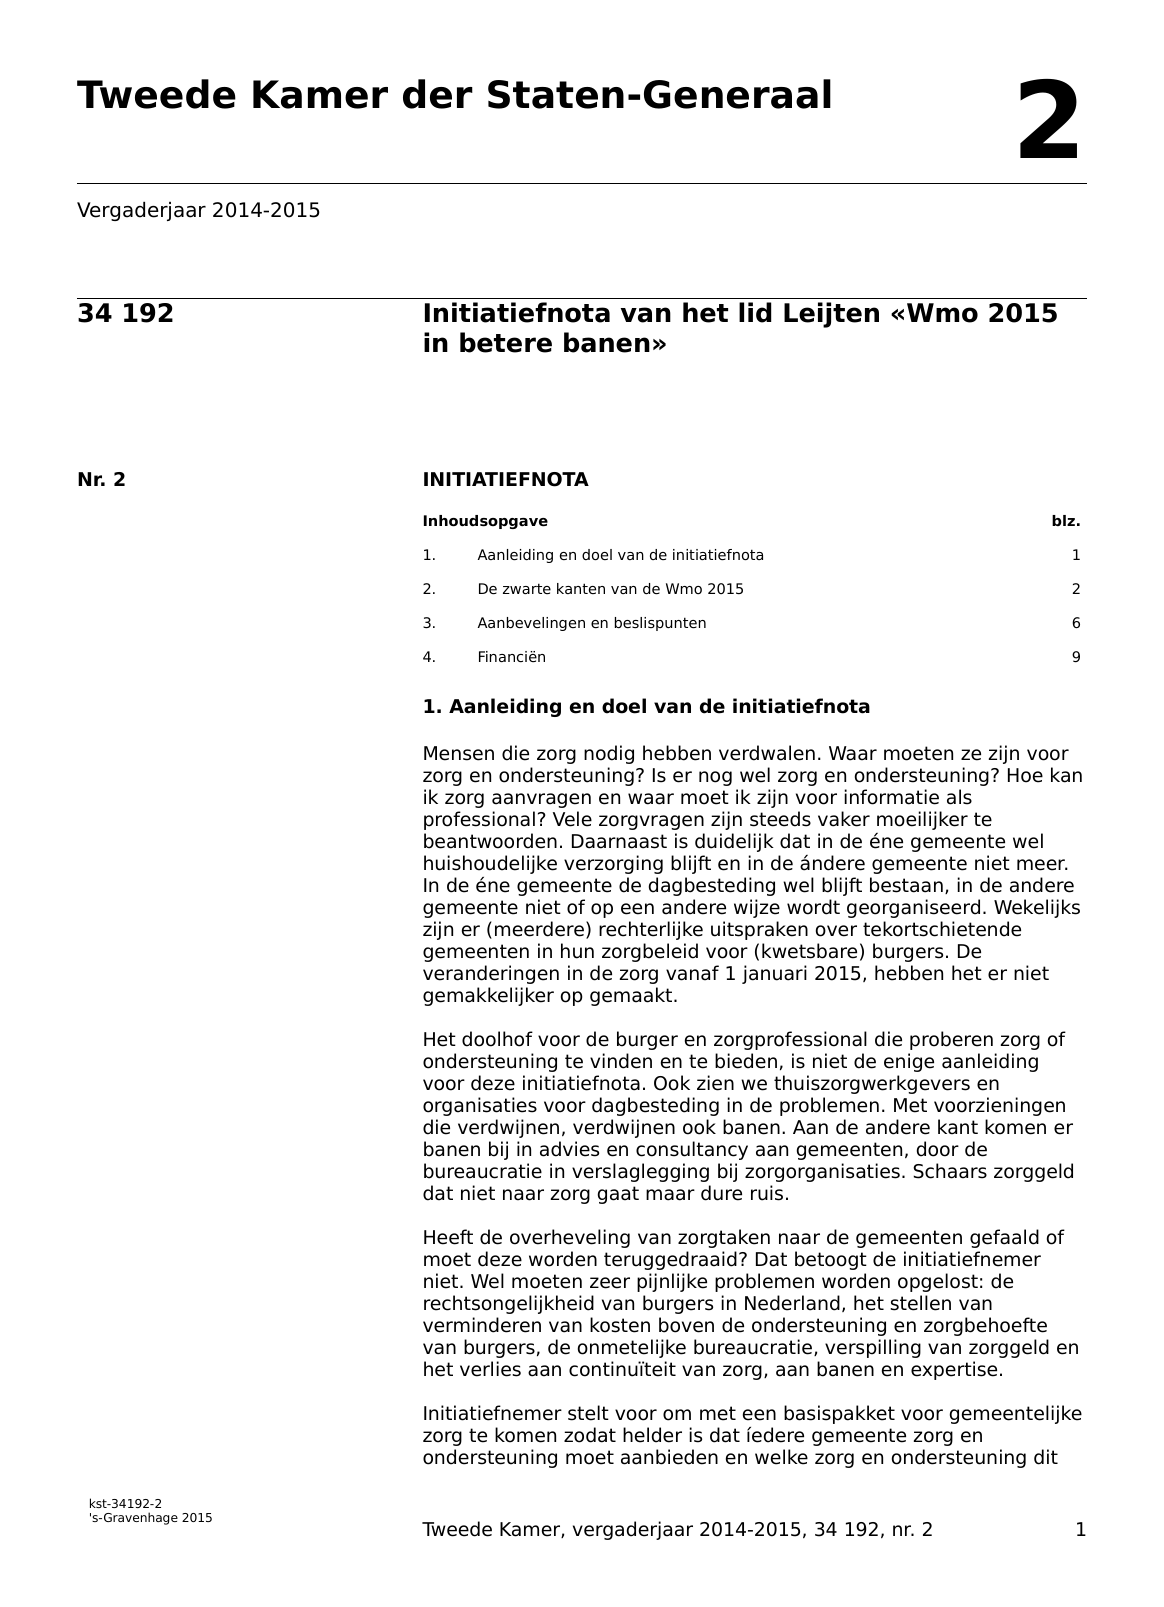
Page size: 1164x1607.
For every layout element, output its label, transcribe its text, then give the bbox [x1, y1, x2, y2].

table_cell 3. [422, 615, 471, 632]
table_cell Financiën [471, 649, 1013, 666]
table_cell De zwarte kanten van de Wmo 2015 [471, 581, 1013, 598]
table_cell [1013, 530, 1087, 547]
subtitle Nr. 2 INITIATIEFNOTA [77, 469, 1087, 491]
table_header Tweede Kamer der Staten-Generaal [77, 59, 886, 183]
table_cell 9 [1013, 649, 1087, 666]
text 's-Gravenhage 2015 [88, 1511, 323, 1525]
table_cell [1013, 564, 1087, 581]
table_cell [422, 598, 471, 615]
table_cell [471, 530, 1013, 547]
subtitle 1. Aanleiding en doel van de initiatiefnota [422, 696, 1087, 718]
table_cell Aanleiding en doel van de initiatiefnota [471, 547, 1013, 564]
table_header blz. [1013, 513, 1087, 530]
table_header 2 [886, 59, 1087, 183]
table_cell [1013, 598, 1087, 615]
subtitle 34 192 Initiatiefnota van het lid Leijten «Wmo 2015 in betere banen» [77, 299, 1087, 358]
table_cell 4. [422, 649, 471, 666]
text Heeft de overheveling van zorgtaken naar de gemeenten gefaald of moet deze worden teruggedraaid? Dat betoogt de initiatiefnemer niet. Wel moeten zeer pijnlijke problemen worden opgelost: de rechtsongelijkheid van burgers in Nederland, het stellen van verminderen van kosten boven de ondersteuning en zorgbehoefte van burgers, de onmetelijke bureaucratie, verspilling van zorggeld en het verlies aan continuïteit van zorg, aan banen en expertise. [422, 1227, 1087, 1381]
table_cell [471, 632, 1013, 649]
table_cell [422, 632, 471, 649]
table_cell 6 [1013, 615, 1087, 632]
table_cell 1. [422, 547, 471, 564]
text kst-34192-2 [88, 1497, 323, 1511]
table_cell [471, 564, 1013, 581]
table_cell [422, 564, 471, 581]
table_cell Aanbevelingen en beslispunten [471, 615, 1013, 632]
table_cell 1 [1013, 547, 1087, 564]
table_cell Vergaderjaar 2014-2015 [77, 184, 1087, 298]
text Het doolhof voor de burger en zorgprofessional die proberen zorg of ondersteuning te vinden en te bieden, is niet de enige aanleiding voor deze initiatiefnota. Ook zien we thuiszorgwerkgevers en organisaties voor dagbesteding in de problemen. Met voorzieningen die verdwijnen, verdwijnen ook banen. Aan de andere kant komen er banen bij in advies en consultancy aan gemeenten, door de bureaucratie in verslaglegging bij zorgorganisaties. Schaars zorggeld dat niet naar zorg gaat maar dure ruis. [422, 1029, 1087, 1205]
table_cell [471, 598, 1013, 615]
text Initiatiefnemer stelt voor om met een basispakket voor gemeentelijke zorg te komen zodat helder is dat íedere gemeente zorg en ondersteuning moet aanbieden en welke zorg en ondersteuning dit [422, 1403, 1087, 1469]
text Mensen die zorg nodig hebben verdwalen. Waar moeten ze zijn voor zorg en ondersteuning? Is er nog wel zorg en ondersteuning? Hoe kan ik zorg aanvragen en waar moet ik zijn voor informatie als professional? Vele zorgvragen zijn steeds vaker moeilijker te beantwoorden. Daarnaast is duidelijk dat in de éne gemeente wel huishoudelijke verzorging blijft en in de ándere gemeente niet meer. In de éne gemeente de dagbesteding wel blijft bestaan, in de andere gemeente niet of op een andere wijze wordt georganiseerd. Wekelijks zijn er (meerdere) rechterlijke uitspraken over tekortschietende gemeenten in hun zorgbeleid voor (kwetsbare) burgers. De veranderingen in de zorg vanaf 1 januari 2015, hebben het er niet gemakkelijker op gemaakt. [422, 743, 1087, 1007]
table_header Inhoudsopgave [422, 513, 1013, 530]
table_cell [422, 530, 471, 547]
table_cell 2. [422, 581, 471, 598]
table_cell 2 [1013, 581, 1087, 598]
table_cell [1013, 632, 1087, 649]
